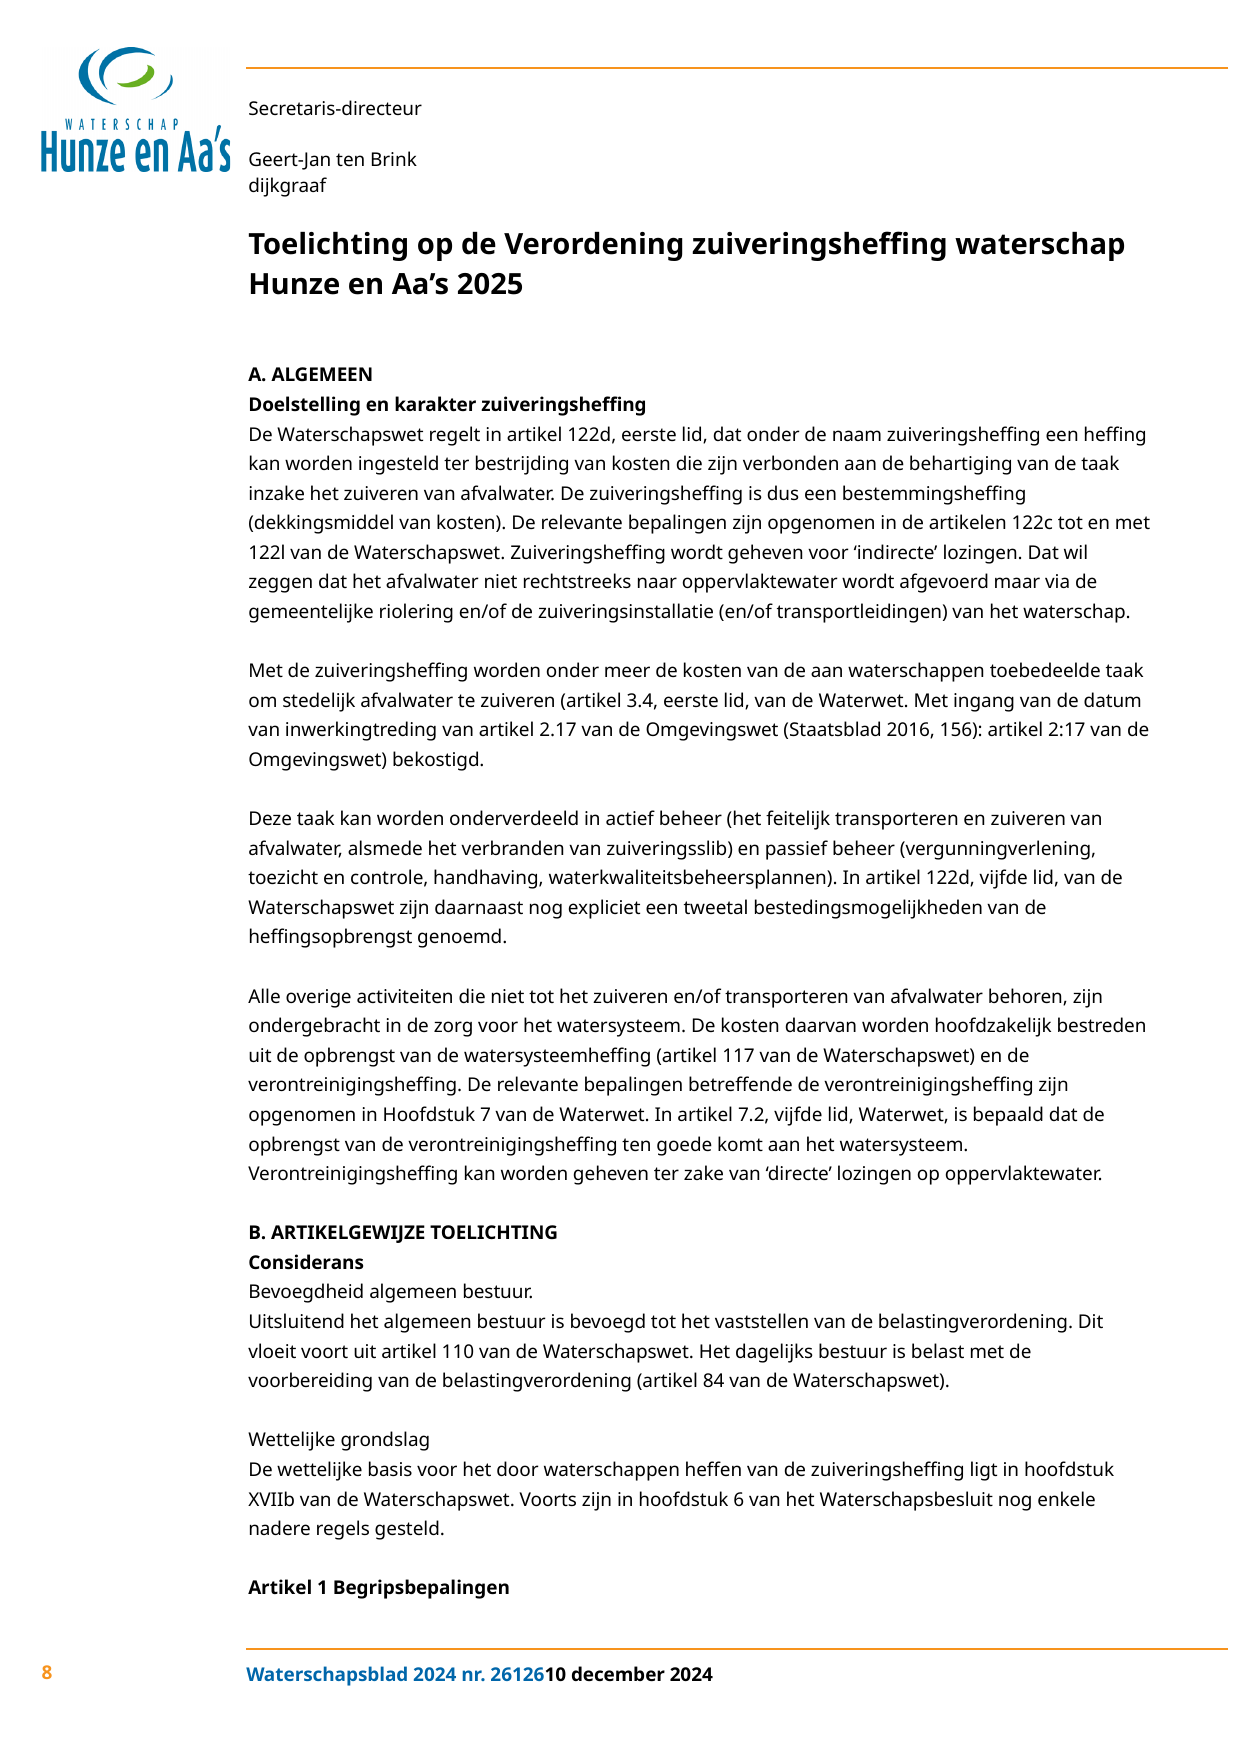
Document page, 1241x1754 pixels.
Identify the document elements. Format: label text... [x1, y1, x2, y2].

text Geert-Jan ten Brink [248, 146, 1152, 172]
picture [183, 163, 191, 172]
text Met de zuiveringsheffing worden onder meer de kosten van de aan waterschappen toebedeelde taak om stedelijk afvalwater te zuiveren (artikel 3.4, eerste lid, van de Waterwet. Met ingang van de datum van inwerkingtreding van artikel 2.17 van de Omgevingswet (Staatsblad 2016, 156): artikel 2:17 van de Omgevingswet) bekostigd. [248, 657, 1152, 772]
text A. ALGEMEEN [248, 362, 1152, 387]
text B. ARTIKELGEWIJZE TOELICHTING [248, 1219, 1152, 1245]
picture [226, 145, 231, 156]
text De wettelijke basis voor het door waterschappen heffen van de zuiveringsheffing ligt in hoofdstuk XVIIb van de Waterschapswet. Voorts zijn in hoofdstuk 6 van het Waterschapsbesluit nog enkele nadere regels gesteld. [248, 1456, 1152, 1541]
text De Waterschapswet regelt in artikel 122d, eerste lid, dat onder de naam zuiveringsheffing een heffing kan worden ingesteld ter bestrijding van kosten die zijn verbonden aan de behartiging van de taak inzake het zuiveren van afvalwater. De zuiveringsheffing is dus een bestemmingsheffing (dekkingsmiddel van kosten). De relevante bepalingen zijn opgenomen in de artikelen 122c tot en met 122l van de Waterschapswet. Zuiveringsheffing wordt geheven voor ‘indirecte’ lozingen. Dat wil zeggen dat het afvalwater niet rechtstreeks naar oppervlaktewater wordt afgevoerd maar via de gemeentelijke riolering en/of de zuiveringsinstallatie (en/of transportleidingen) van het waterschap. [248, 421, 1152, 624]
text Doelstelling en karakter zuiveringsheffing [248, 391, 1152, 417]
text Considerans [248, 1249, 1152, 1275]
text Secretaris-directeur [248, 95, 1152, 121]
text Uitsluitend het algemeen bestuur is bevoegd tot het vaststellen van de belastingverordening. Dit vloeit voort uit artikel 110 van de Waterschapswet. Het dagelijks bestuur is belast met de voorbereiding van de belastingverordening (artikel 84 van de Waterschapswet). [248, 1308, 1152, 1393]
picture [47, 154, 51, 172]
text Wettelijke grondslag [248, 1427, 1152, 1452]
text Deze taak kan worden onderverdeeld in actief beheer (het feitelijk transporteren en zuiveren van afvalwater, alsmede het verbranden van zuiveringsslib) en passief beheer (vergunningverlening, toezicht en controle, handhaving, waterkwaliteitsbeheersplannen). In artikel 122d, vijfde lid, van de Waterschapswet zijn daarnaast nog expliciet een tweetal bestedingsmogelijkheden van de heffingsopbrengst genoemd. [248, 805, 1152, 949]
picture [41, 47, 231, 172]
text Toelichting op de Verordening zuiveringsheffing waterschap Hunze en Aa’s 2025 [248, 223, 1152, 303]
text Bevoegdheid algemeen bestuur. [248, 1279, 1152, 1304]
text dijkgraaf [248, 172, 1152, 198]
text Alle overige activiteiten die niet tot het zuiveren en/of transporteren van afvalwater behoren, zijn ondergebracht in de zorg voor het watersysteem. De kosten daarvan worden hoofdzakelijk bestreden uit de opbrengst van de watersysteemheffing (artikel 117 van de Waterschapswet) en de verontreinigingsheffing. De relevante bepalingen betreffende de verontreinigingsheffing zijn opgenomen in Hoofdstuk 7 van de Waterwet. In artikel 7.2, vijfde lid, Waterwet, is bepaald dat de opbrengst van de verontreinigingsheffing ten goede komt aan het watersysteem. Verontreinigingsheffing kan worden geheven ter zake van ‘directe’ lozingen op oppervlaktewater. [248, 983, 1152, 1186]
text Artikel 1 Begripsbepalingen [248, 1574, 1152, 1600]
